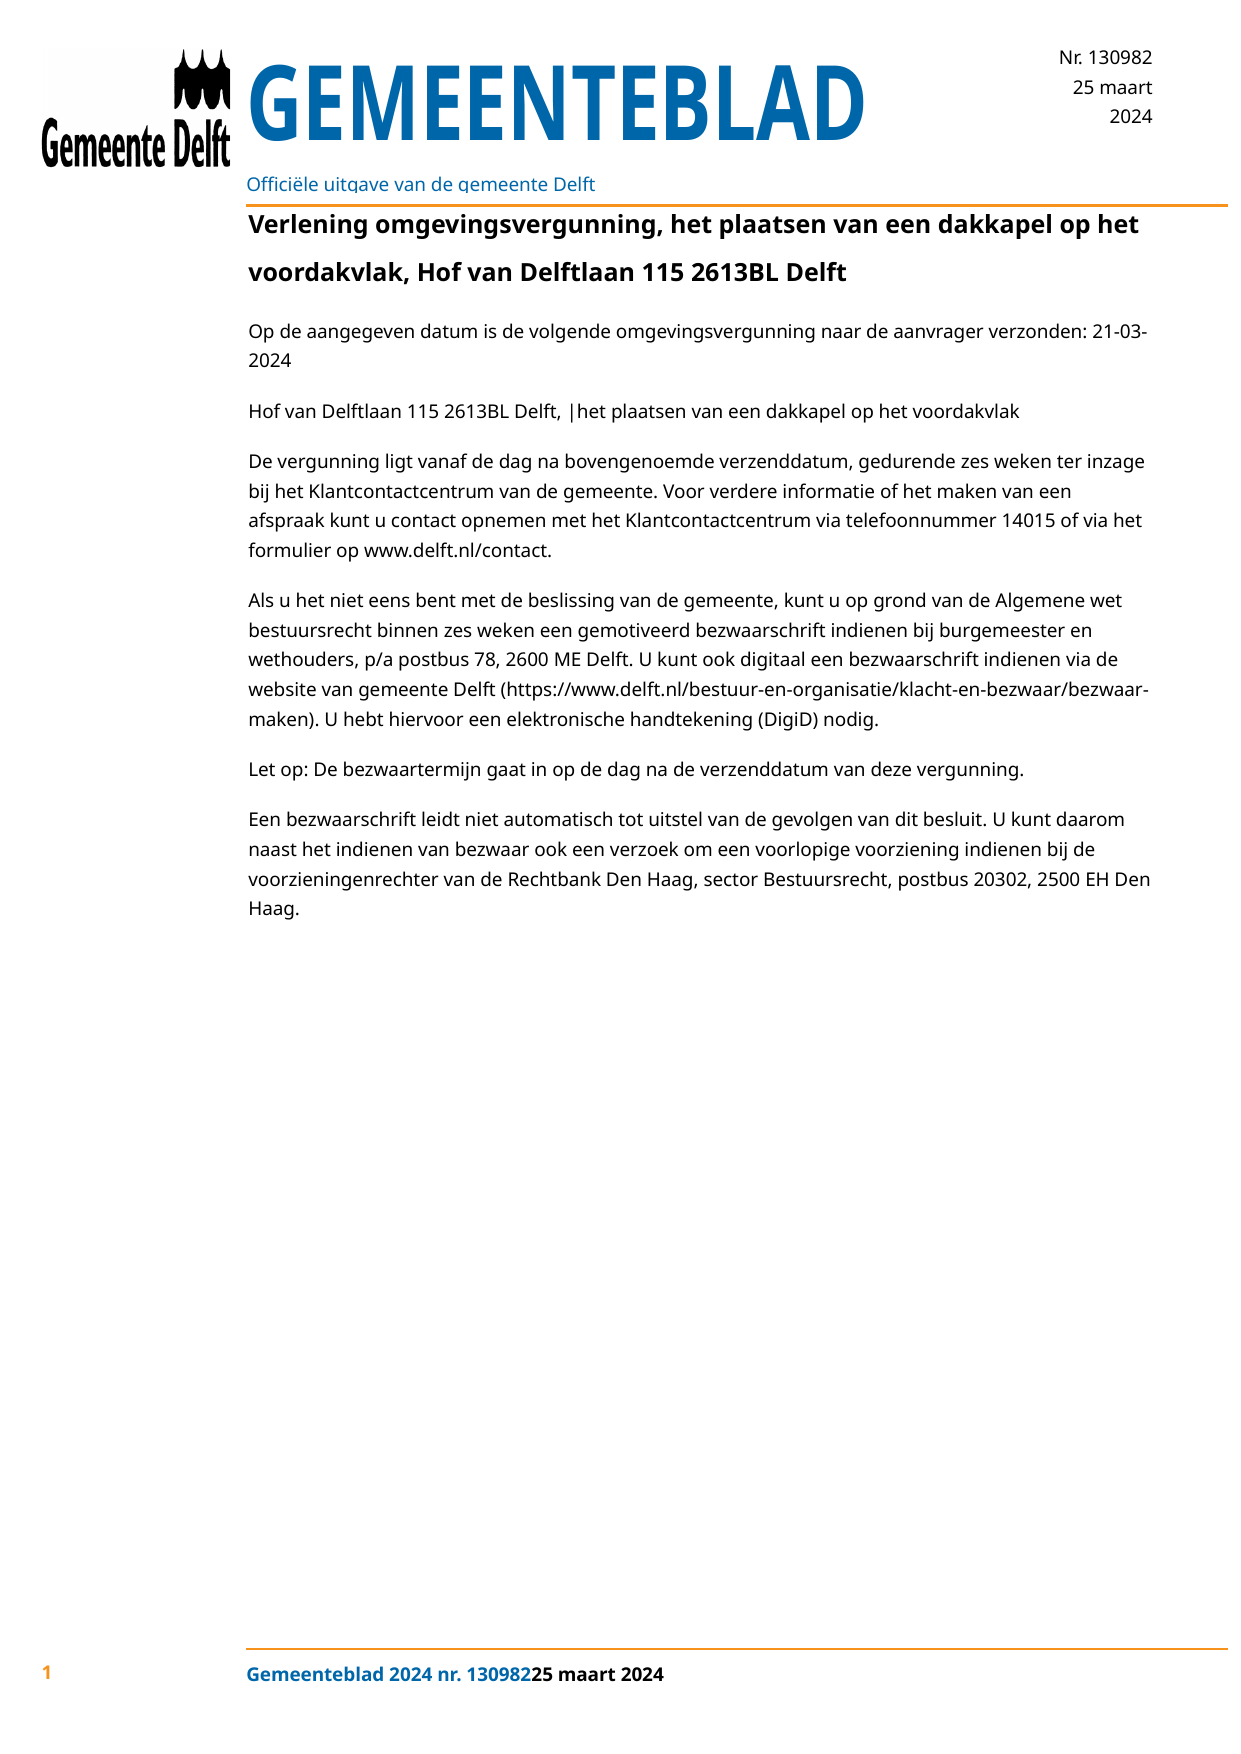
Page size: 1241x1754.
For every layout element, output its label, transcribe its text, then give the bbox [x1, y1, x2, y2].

text Hof van Delftlaan 115 2613BL Delft, |het plaatsen van een dakkapel op het voordakvlak [248, 398, 1152, 424]
text De vergunning ligt vanaf de dag na bovengenoemde verzenddatum, gedurende zes weken ter inzage bij het Klantcontactcentrum van de gemeente. Voor verdere informatie of het maken van een afspraak kunt u contact opnemen met het Klantcontactcentrum via telefoonnummer 14015 of via het formulier op www.delft.nl/contact. [248, 448, 1152, 563]
text Op de aangegeven datum is de volgende omgevingsvergunning naar de aanvrager verzonden: 21-03-2024 [248, 318, 1152, 373]
text Let op: De bezwaartermijn gaat in op de dag na de verzenddatum van deze vergunning. [248, 756, 1152, 782]
text Als u het niet eens bent met de beslissing van de gemeente, kunt u op grond van de Algemene wet bestuursrecht binnen zes weken een gemotiveerd bezwaarschrift indienen bij burgemeester en wethouders, p/a postbus 78, 2600 ME Delft. U kunt ook digitaal een bezwaarschrift indienen via de website van gemeente Delft (https://www.delft.nl/bestuur-en-organisatie/klacht-en-bezwaar/bezwaar-maken). U hebt hiervoor een elektronische handtekening (DigiD) nodig. [248, 587, 1152, 732]
picture [41, 47, 231, 172]
text Een bezwaarschrift leidt niet automatisch tot uitstel van de gevolgen van dit besluit. U kunt daarom naast het indienen van bezwaar ook een verzoek om een voorlopige voorziening indienen bij de voorzieningenrechter van de Rechtbank Den Haag, sector Bestuursrecht, postbus 20302, 2500 EH Den Haag. [248, 807, 1152, 921]
text Verlening omgevingsvergunning, het plaatsen van een dakkapel op het voordakvlak, Hof van Delftlaan 115 2613BL Delft [248, 207, 1152, 288]
